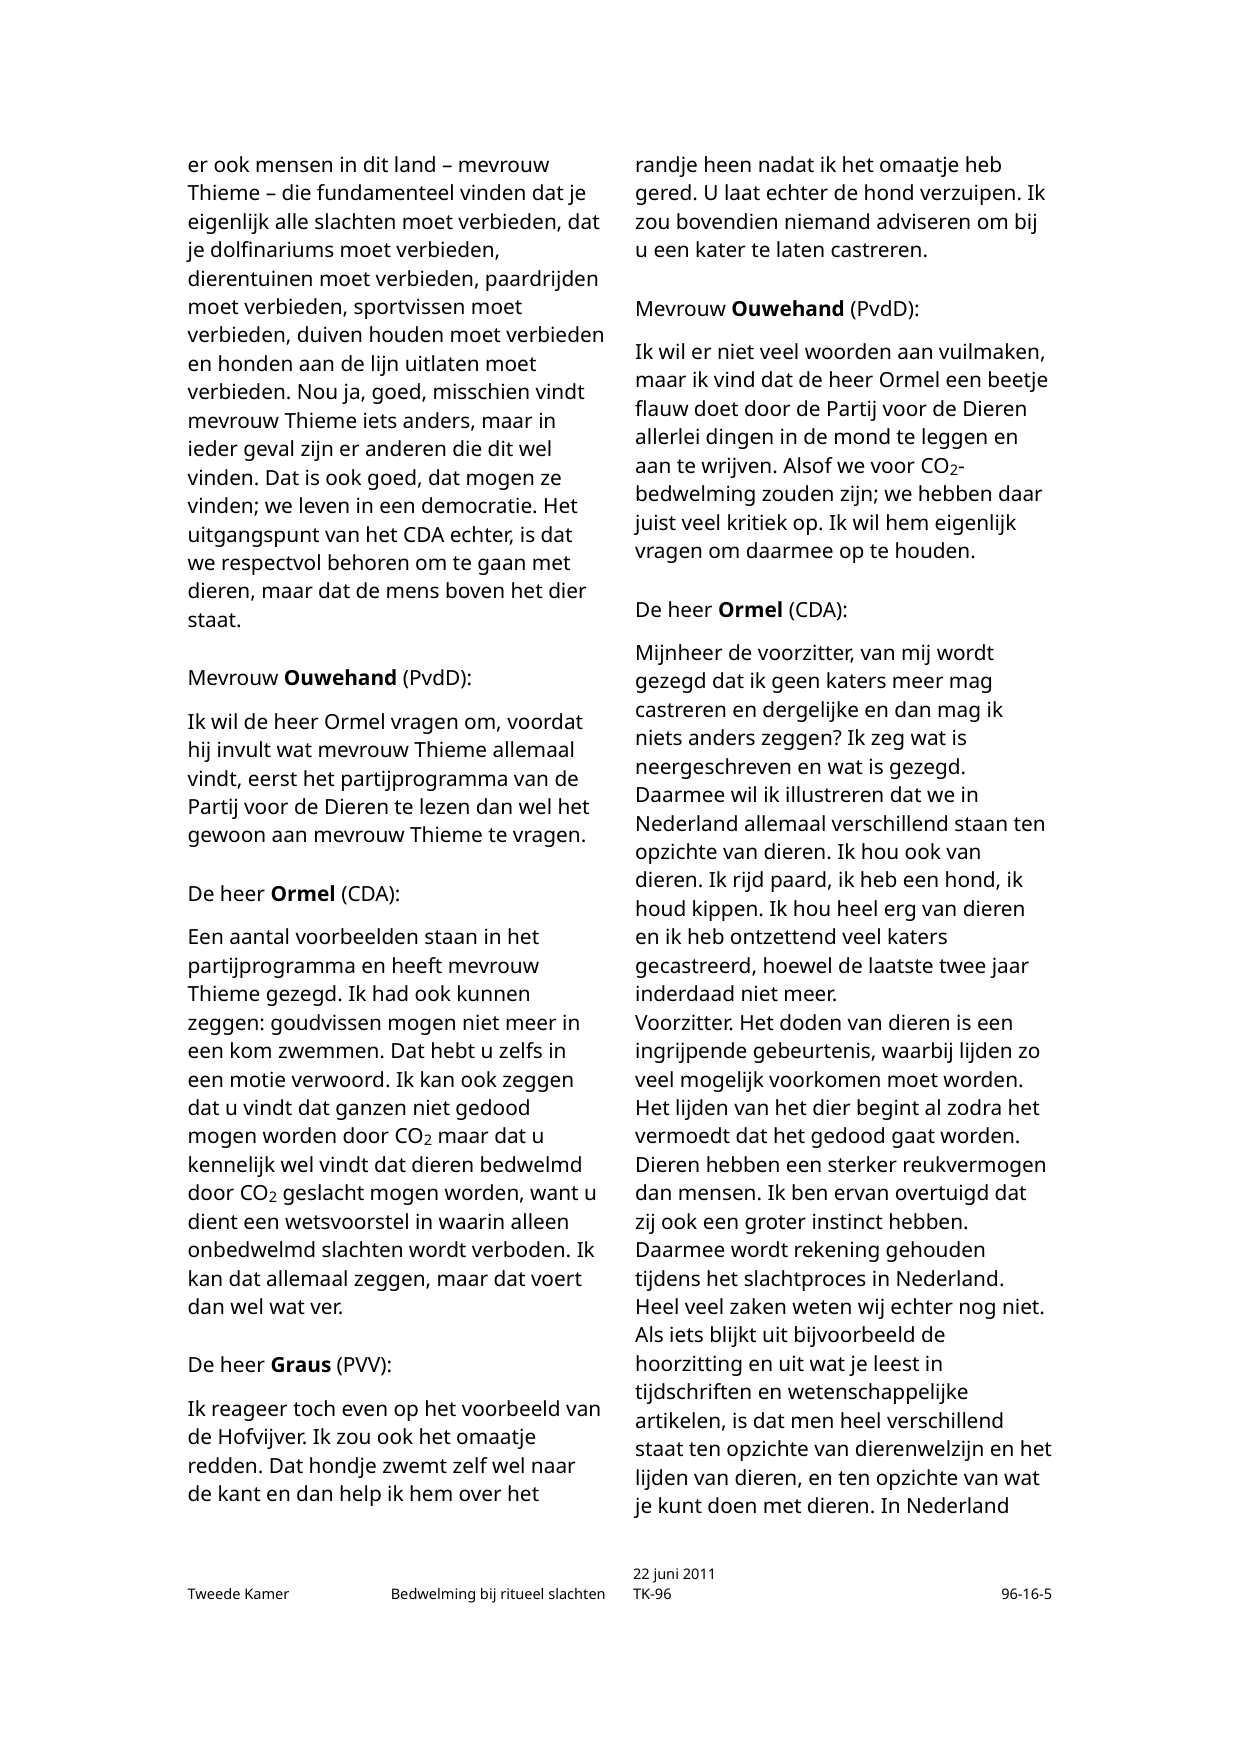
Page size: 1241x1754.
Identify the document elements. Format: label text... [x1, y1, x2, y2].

text De heer Ormel (CDA): [187, 879, 605, 907]
text Mevrouw Ouwehand (PvdD): [187, 663, 605, 692]
text er ook mensen in dit land – mevrouw Thieme – die fundamenteel vinden dat je eigenlijk alle slachten moet verbieden, dat je dolfinariums moet verbieden, dierentuinen moet verbieden, paardrijden moet verbieden, sportvissen moet verbieden, duiven houden moet verbieden en honden aan de lijn uitlaten moet verbieden. Nou ja, goed, misschien vindt mevrouw Thieme iets anders, maar in ieder geval zijn er anderen die dit wel vinden. Dat is ook goed, dat mogen ze vinden; we leven in een democratie. Het uitgangspunt van het CDA echter, is dat we respectvol behoren om te gaan met dieren, maar dat de mens boven het dier staat. [187, 150, 605, 633]
text De heer Ormel (CDA): [635, 595, 1053, 623]
text Mijnheer de voorzitter, van mij wordt gezegd dat ik geen katers meer mag castreren en dergelijke en dan mag ik niets anders zeggen? Ik zeg wat is neergeschreven en wat is gezegd. Daarmee wil ik illustreren dat we in Nederland allemaal verschillend staan ten opzichte van dieren. Ik hou ook van dieren. Ik rijd paard, ik heb een hond, ik houd kippen. Ik hou heel erg van dieren en ik heb ontzettend veel katers gecastreerd, hoewel de laatste twee jaar inderdaad niet meer. [635, 638, 1053, 1008]
text randje heen nadat ik het omaatje heb gered. U laat echter de hond verzuipen. Ik zou bovendien niemand adviseren om bij u een kater te laten castreren. [635, 150, 1053, 264]
text Ik wil er niet veel woorden aan vuilmaken, maar ik vind dat de heer Ormel een beetje flauw doet door de Partij voor de Dieren allerlei dingen in de mond te leggen en aan te wrijven. Alsof we voor CO2-bedwelming zouden zijn; we hebben daar juist veel kritiek op. Ik wil hem eigenlijk vragen om daarmee op te houden. [635, 337, 1053, 565]
text De heer Graus (PVV): [187, 1351, 605, 1379]
text Ik wil de heer Ormel vragen om, voordat hij invult wat mevrouw Thieme allemaal vindt, eerst het partijprogramma van de Partij voor de Dieren te lezen dan wel het gewoon aan mevrouw Thieme te vragen. [187, 707, 605, 849]
text Een aantal voorbeelden staan in het partijprogramma en heeft mevrouw Thieme gezegd. Ik had ook kunnen zeggen: goudvissen mogen niet meer in een kom zwemmen. Dat hebt u zelfs in een motie verwoord. Ik kan ook zeggen dat u vindt dat ganzen niet gedood mogen worden door CO2 maar dat u kennelijk wel vindt dat dieren bedwelmd door CO2 geslacht mogen worden, want u dient een wetsvoorstel in waarin alleen onbedwelmd slachten wordt verboden. Ik kan dat allemaal zeggen, maar dat voert dan wel wat ver. [187, 922, 605, 1321]
text Voorzitter. Het doden van dieren is een ingrijpende gebeurtenis, waarbij lijden zo veel mogelijk voorkomen moet worden. Het lijden van het dier begint al zodra het vermoedt dat het gedood gaat worden. Dieren hebben een sterker reukvermogen dan mensen. Ik ben ervan overtuigd dat zij ook een groter instinct hebben. Daarmee wordt rekening gehouden tijdens het slachtproces in Nederland. Heel veel zaken weten wij echter nog niet. Als iets blijkt uit bijvoorbeeld de hoorzitting en uit wat je leest in tijdschriften en wetenschappelijke artikelen, is dat men heel verschillend staat ten opzichte van dierenwelzijn en het lijden van dieren, en ten opzichte van wat je kunt doen met dieren. In Nederland [635, 1008, 1053, 1520]
text Mevrouw Ouwehand (PvdD): [635, 294, 1053, 322]
text Ik reageer toch even op het voorbeeld van de Hofvijver. Ik zou ook het omaatje redden. Dat hondje zwemt zelf wel naar de kant en dan help ik hem over het [187, 1394, 605, 1508]
